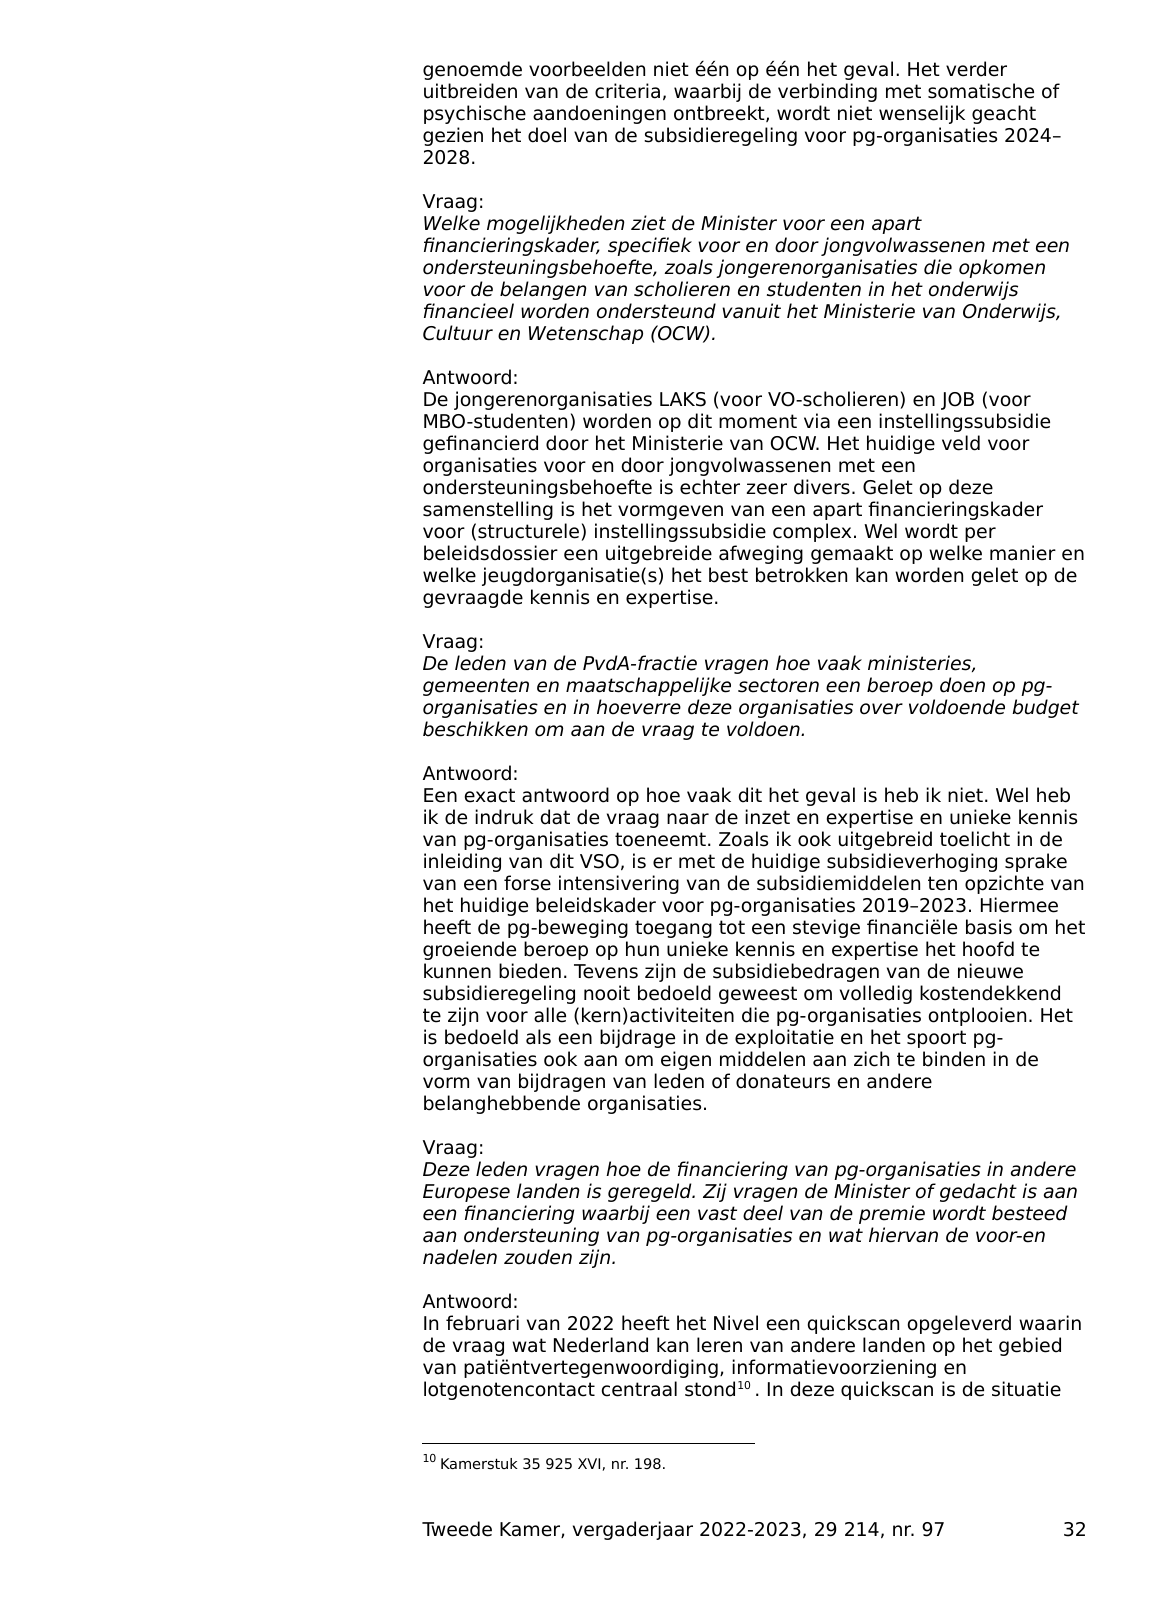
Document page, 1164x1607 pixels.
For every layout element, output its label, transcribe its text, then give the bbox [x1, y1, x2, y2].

text Vraag: [422, 1137, 1087, 1159]
text Vraag: [422, 191, 1087, 213]
text Antwoord: [422, 763, 1087, 785]
text De jongerenorganisaties LAKS (voor VO-scholieren) en JOB (voor MBO-studenten) worden op dit moment via een instellingssubsidie gefinancierd door het Ministerie van OCW. Het huidige veld voor organisaties voor en door jongvolwassenen met een ondersteuningsbehoefte is echter zeer divers. Gelet op deze samenstelling is het vormgeven van een apart financieringskader voor (structurele) instellingssubsidie complex. Wel wordt per beleidsdossier een uitgebreide afweging gemaakt op welke manier en welke jeugdorganisatie(s) het best betrokken kan worden gelet op de gevraagde kennis en expertise. [422, 389, 1087, 609]
text Welke mogelijkheden ziet de Minister voor een apart financieringskader, specifiek voor en door jongvolwassenen met een ondersteuningsbehoefte, zoals jongerenorganisaties die opkomen voor de belangen van scholieren en studenten in het onderwijs financieel worden ondersteund vanuit het Ministerie van Onderwijs, Cultuur en Wetenschap (OCW). [422, 213, 1087, 345]
text Vraag: [422, 631, 1087, 653]
text Antwoord: [422, 1291, 1087, 1313]
text De leden van de PvdA-fractie vragen hoe vaak ministeries, gemeenten en maatschappelijke sectoren een beroep doen op pg-organisaties en in hoeverre deze organisaties over voldoende budget beschikken om aan de vraag te voldoen. [422, 653, 1087, 741]
text genoemde voorbeelden niet één op één het geval. Het verder uitbreiden van de criteria, waarbij de verbinding met somatische of psychische aandoeningen ontbreekt, wordt niet wenselijk geacht gezien het doel van de subsidieregeling voor pg-organisaties 2024–2028. [422, 59, 1087, 169]
text Kamerstuk 35 925 XVI, nr. 198. [422, 1452, 1087, 1474]
text In februari van 2022 heeft het Nivel een quickscan opgeleverd waarin de vraag wat Nederland kan leren van andere landen op het gebied van patiëntvertegenwoordiging, informatievoorziening en lotgenotencontact centraal stond. In deze quickscan is de situatie [422, 1313, 1087, 1401]
text Antwoord: [422, 367, 1087, 389]
text Deze leden vragen hoe de financiering van pg-organisaties in andere Europese landen is geregeld. Zij vragen de Minister of gedacht is aan een financiering waarbij een vast deel van de premie wordt besteed aan ondersteuning van pg-organisaties en wat hiervan de voor-en nadelen zouden zijn. [422, 1159, 1087, 1269]
text Een exact antwoord op hoe vaak dit het geval is heb ik niet. Wel heb ik de indruk dat de vraag naar de inzet en expertise en unieke kennis van pg-organisaties toeneemt. Zoals ik ook uitgebreid toelicht in de inleiding van dit VSO, is er met de huidige subsidieverhoging sprake van een forse intensivering van de subsidiemiddelen ten opzichte van het huidige beleidskader voor pg-organisaties 2019–2023. Hiermee heeft de pg-beweging toegang tot een stevige financiële basis om het groeiende beroep op hun unieke kennis en expertise het hoofd te kunnen bieden. Tevens zijn de subsidiebedragen van de nieuwe subsidieregeling nooit bedoeld geweest om volledig kostendekkend te zijn voor alle (kern)activiteiten die pg-organisaties ontplooien. Het is bedoeld als een bijdrage in de exploitatie en het spoort pg-organisaties ook aan om eigen middelen aan zich te binden in de vorm van bijdragen van leden of donateurs en andere belanghebbende organisaties. [422, 785, 1087, 1115]
